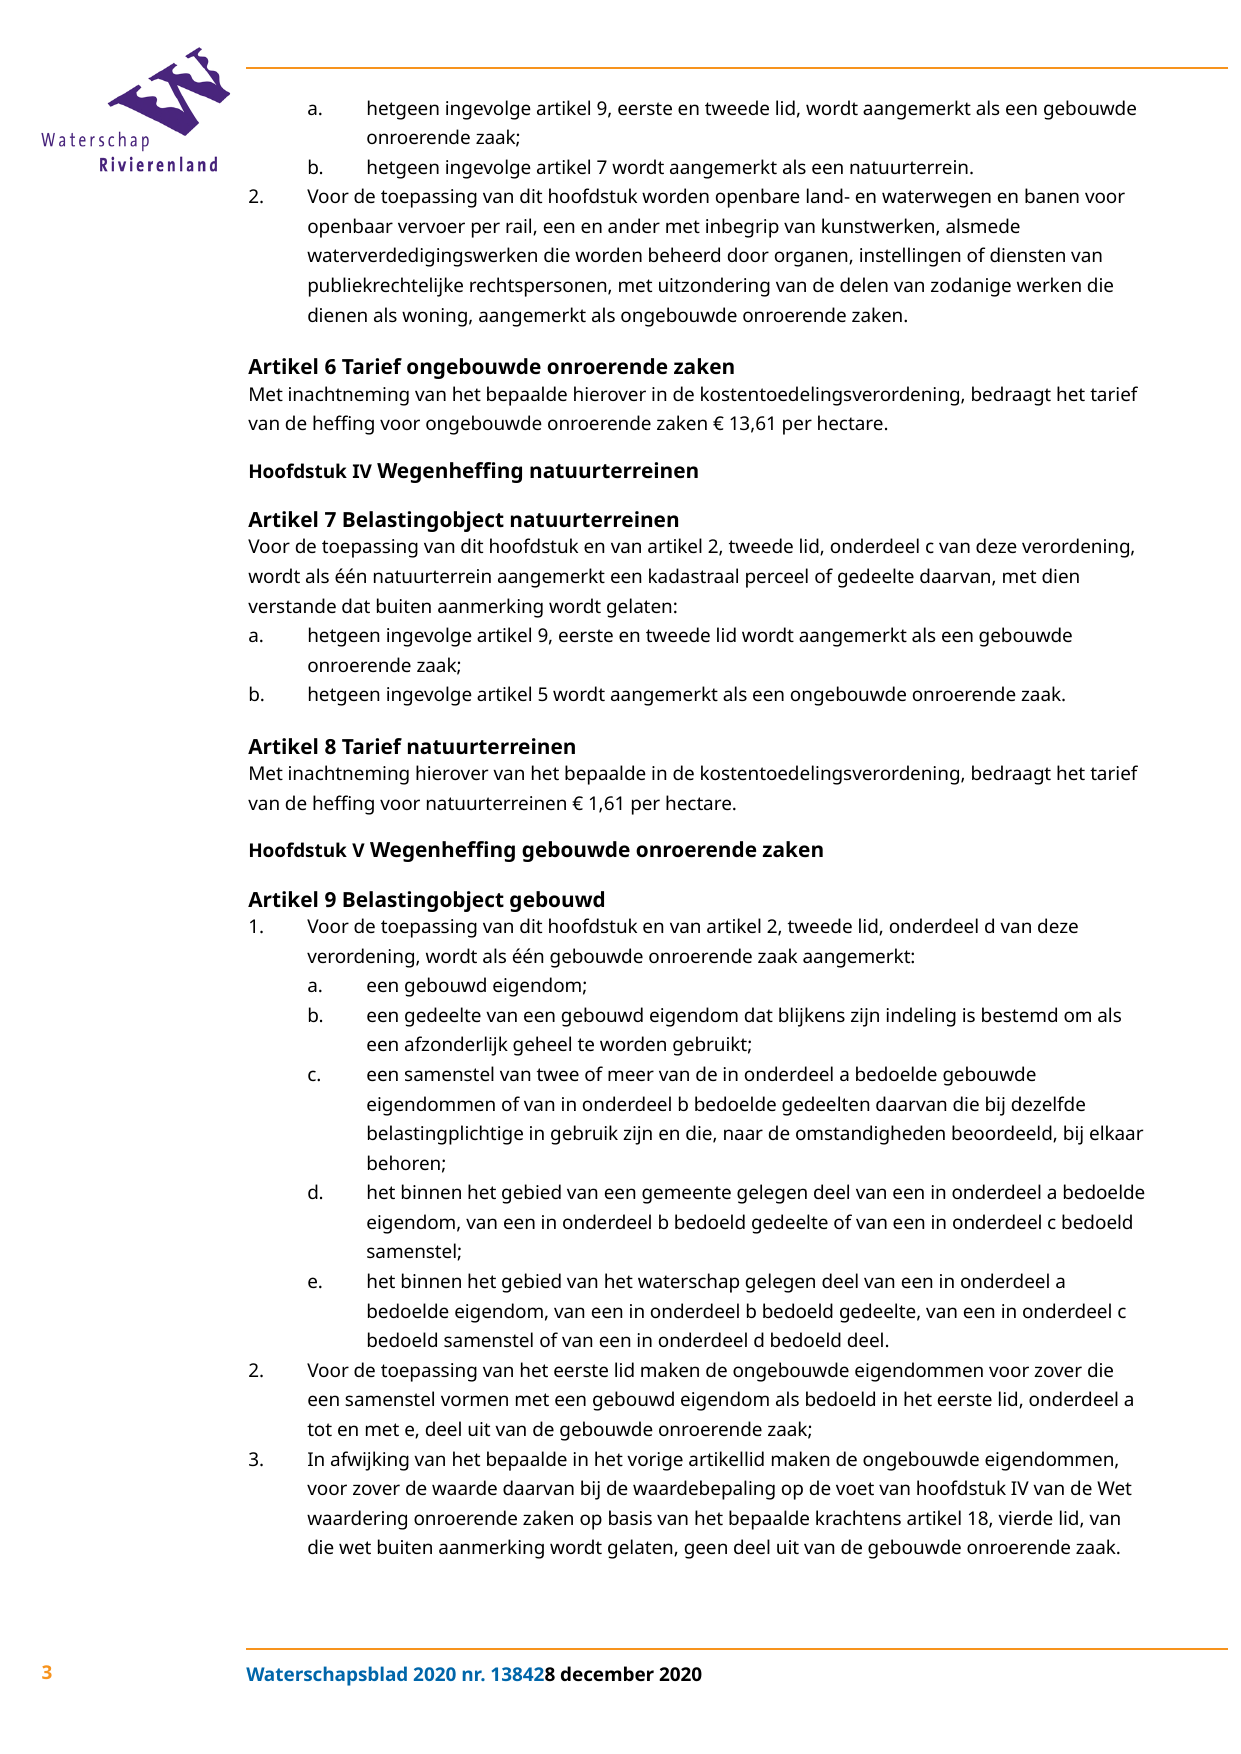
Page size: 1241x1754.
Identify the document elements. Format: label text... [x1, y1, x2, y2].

list hetgeen ingevolge artikel 7 wordt aangemerkt als een natuurterrein. [307, 154, 1152, 180]
list In afwijking van het bepaalde in het vorige artikellid maken de ongebouwde eigendommen, voor zover de waarde daarvan bij de waardebepaling op de voet van hoofdstuk IV van de Wet waardering onroerende zaken op basis van het bepaalde krachtens artikel 18, vierde lid, van die wet buiten aanmerking wordt gelaten, geen deel uit van de gebouwde onroerende zaak. [248, 1446, 1152, 1560]
text Met inachtneming hierover van het bepaalde in de kostentoedelingsverordening, bedraagt het tarief van de heffing voor natuurterreinen € 1,61 per hectare. [248, 760, 1152, 816]
text Met inachtneming van het bepaalde hierover in de kostentoedelingsverordening, bedraagt het tarief van de heffing voor ongebouwde onroerende zaken € 13,61 per hectare. [248, 381, 1152, 436]
list een gebouwd eigendom; [307, 972, 1152, 998]
list een samenstel van twee of meer van de in onderdeel a bedoelde gebouwde eigendommen of van in onderdeel b bedoelde gedeelten daarvan die bij dezelfde belastingplichtige in gebruik zijn en die, naar de omstandigheden beoordeeld, bij elkaar behoren; [307, 1061, 1152, 1176]
list hetgeen ingevolge artikel 5 wordt aangemerkt als een ongebouwde onroerende zaak. [248, 682, 1152, 707]
picture [41, 47, 231, 172]
text Hoofdstuk IV Wegenheffing natuurterreinen [248, 456, 1152, 484]
text Artikel 6 Tarief ongebouwde onroerende zaken [248, 352, 1152, 381]
list Voor de toepassing van dit hoofdstuk en van artikel 2, tweede lid, onderdeel d van deze verordening, wordt als één gebouwde onroerende zaak aangemerkt: [248, 913, 1152, 969]
list Voor de toepassing van het eerste lid maken de ongebouwde eigendommen voor zover die een samenstel vormen met een gebouwd eigendom als bedoeld in het eerste lid, onderdeel a tot en met e, deel uit van de gebouwde onroerende zaak; [248, 1357, 1152, 1442]
list hetgeen ingevolge artikel 9, eerste en tweede lid, wordt aangemerkt als een gebouwde onroerende zaak; [307, 95, 1152, 150]
text Hoofdstuk V Wegenheffing gebouwde onroerende zaken [248, 836, 1152, 864]
list het binnen het gebied van een gemeente gelegen deel van een in onderdeel a bedoelde eigendom, van een in onderdeel b bedoeld gedeelte of van een in onderdeel c bedoeld samenstel; [307, 1179, 1152, 1264]
text Voor de toepassing van dit hoofdstuk en van artikel 2, tweede lid, onderdeel c van deze verordening, wordt als één natuurterrein aangemerkt een kadastraal perceel of gedeelte daarvan, met dien verstande dat buiten aanmerking wordt gelaten: [248, 534, 1152, 618]
list het binnen het gebied van het waterschap gelegen deel van een in onderdeel a bedoelde eigendom, van een in onderdeel b bedoeld gedeelte, van een in onderdeel c bedoeld samenstel of van een in onderdeel d bedoeld deel. [307, 1268, 1152, 1353]
text Artikel 9 Belastingobject gebouwd [248, 885, 1152, 913]
text Artikel 7 Belastingobject natuurterreinen [248, 505, 1152, 534]
text Artikel 8 Tarief natuurterreinen [248, 732, 1152, 760]
list hetgeen ingevolge artikel 9, eerste en tweede lid wordt aangemerkt als een gebouwde onroerende zaak; [248, 622, 1152, 678]
list Voor de toepassing van dit hoofdstuk worden openbare land- en waterwegen en banen voor openbaar vervoer per rail, een en ander met inbegrip van kunstwerken, alsmede waterverdedigingswerken die worden beheerd door organen, instellingen of diensten van publiekrechtelijke rechtspersonen, met uitzondering van de delen van zodanige werken die dienen als woning, aangemerkt als ongebouwde onroerende zaken. [248, 183, 1152, 328]
list een gedeelte van een gebouwd eigendom dat blijkens zijn indeling is bestemd om als een afzonderlijk geheel te worden gebruikt; [307, 1002, 1152, 1057]
